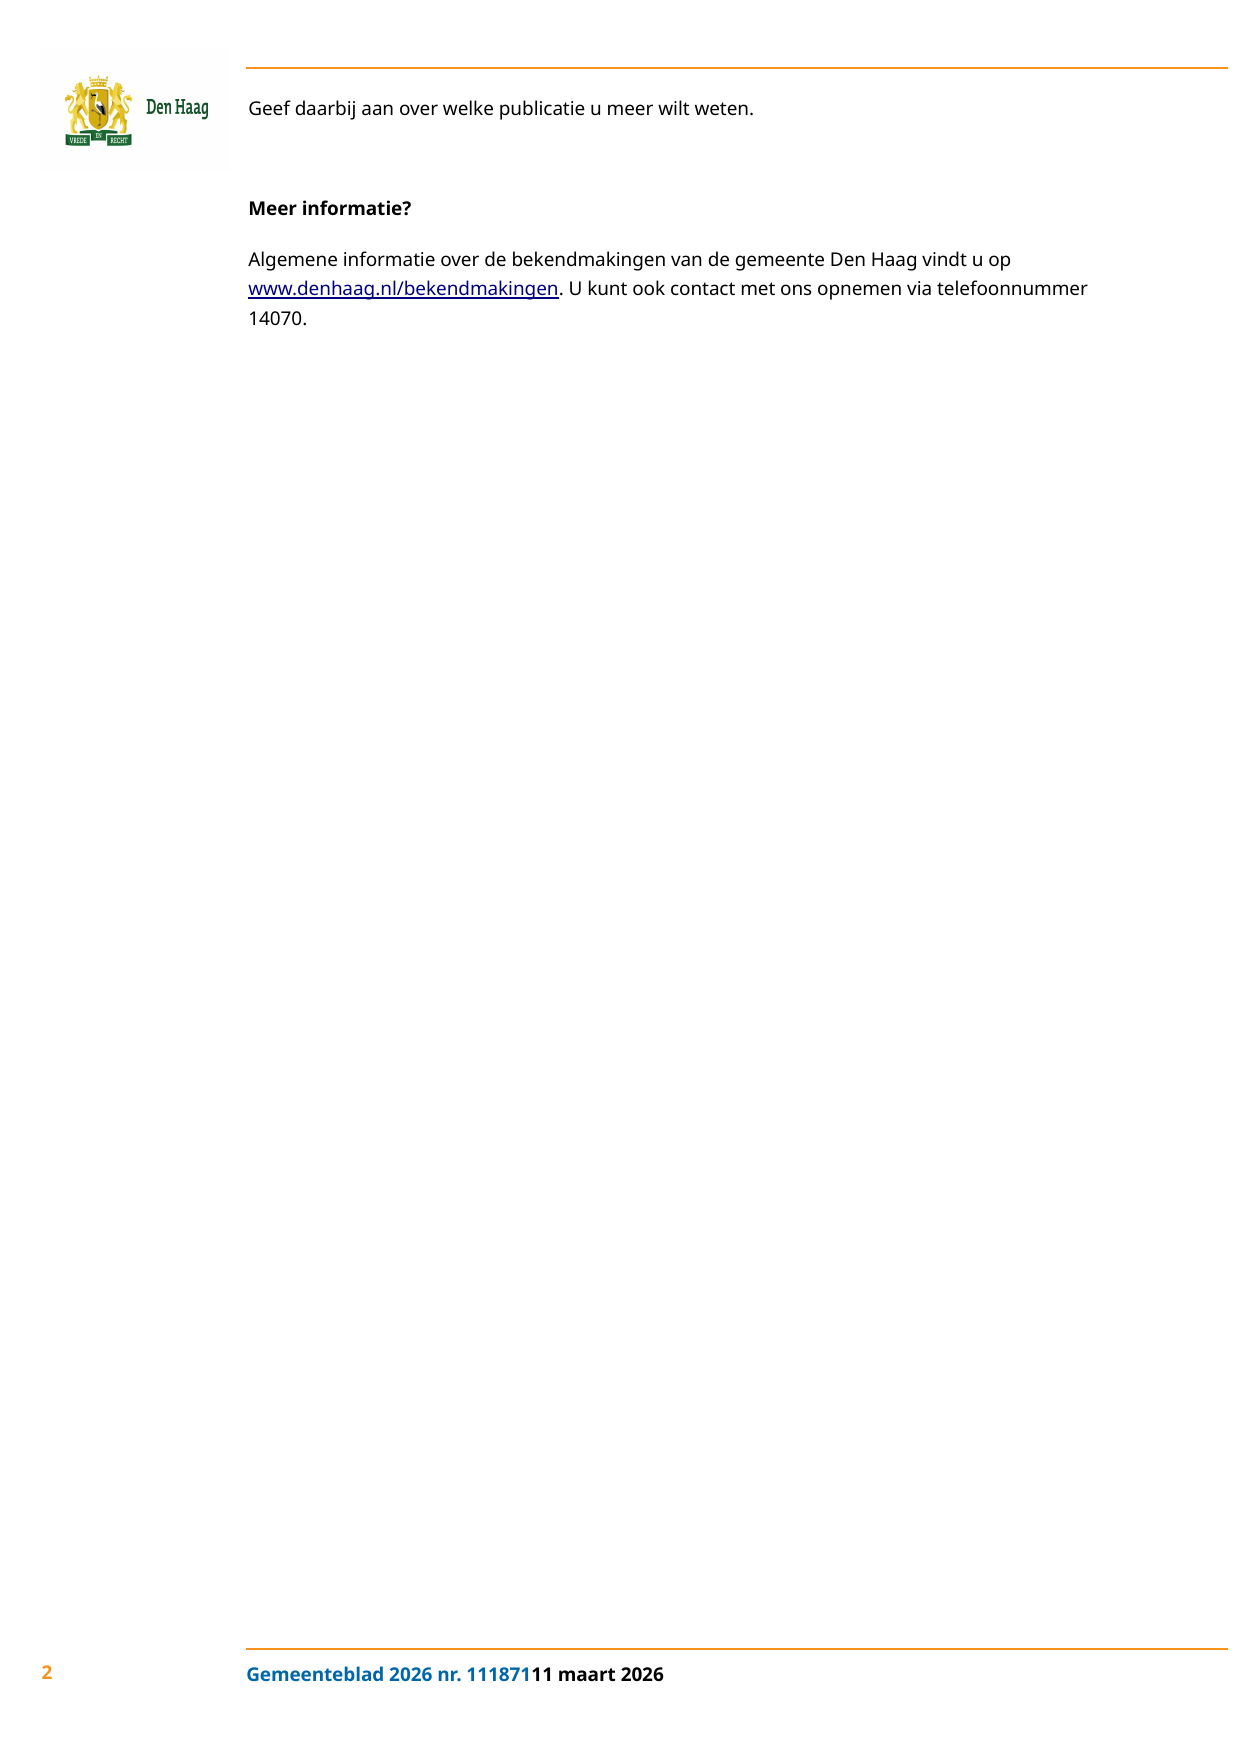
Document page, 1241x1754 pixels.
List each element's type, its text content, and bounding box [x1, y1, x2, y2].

text Algemene informatie over de bekendmakingen van de gemeente Den Haag vindt u op www.denhaag.nl/bekendmakingen. U kunt ook contact met ons opnemen via telefoonnummer 14070. [248, 246, 1152, 331]
text Meer informatie? [248, 196, 1152, 221]
picture [41, 47, 231, 172]
text Geef daarbij aan over welke publicatie u meer wilt weten. [248, 95, 1152, 121]
